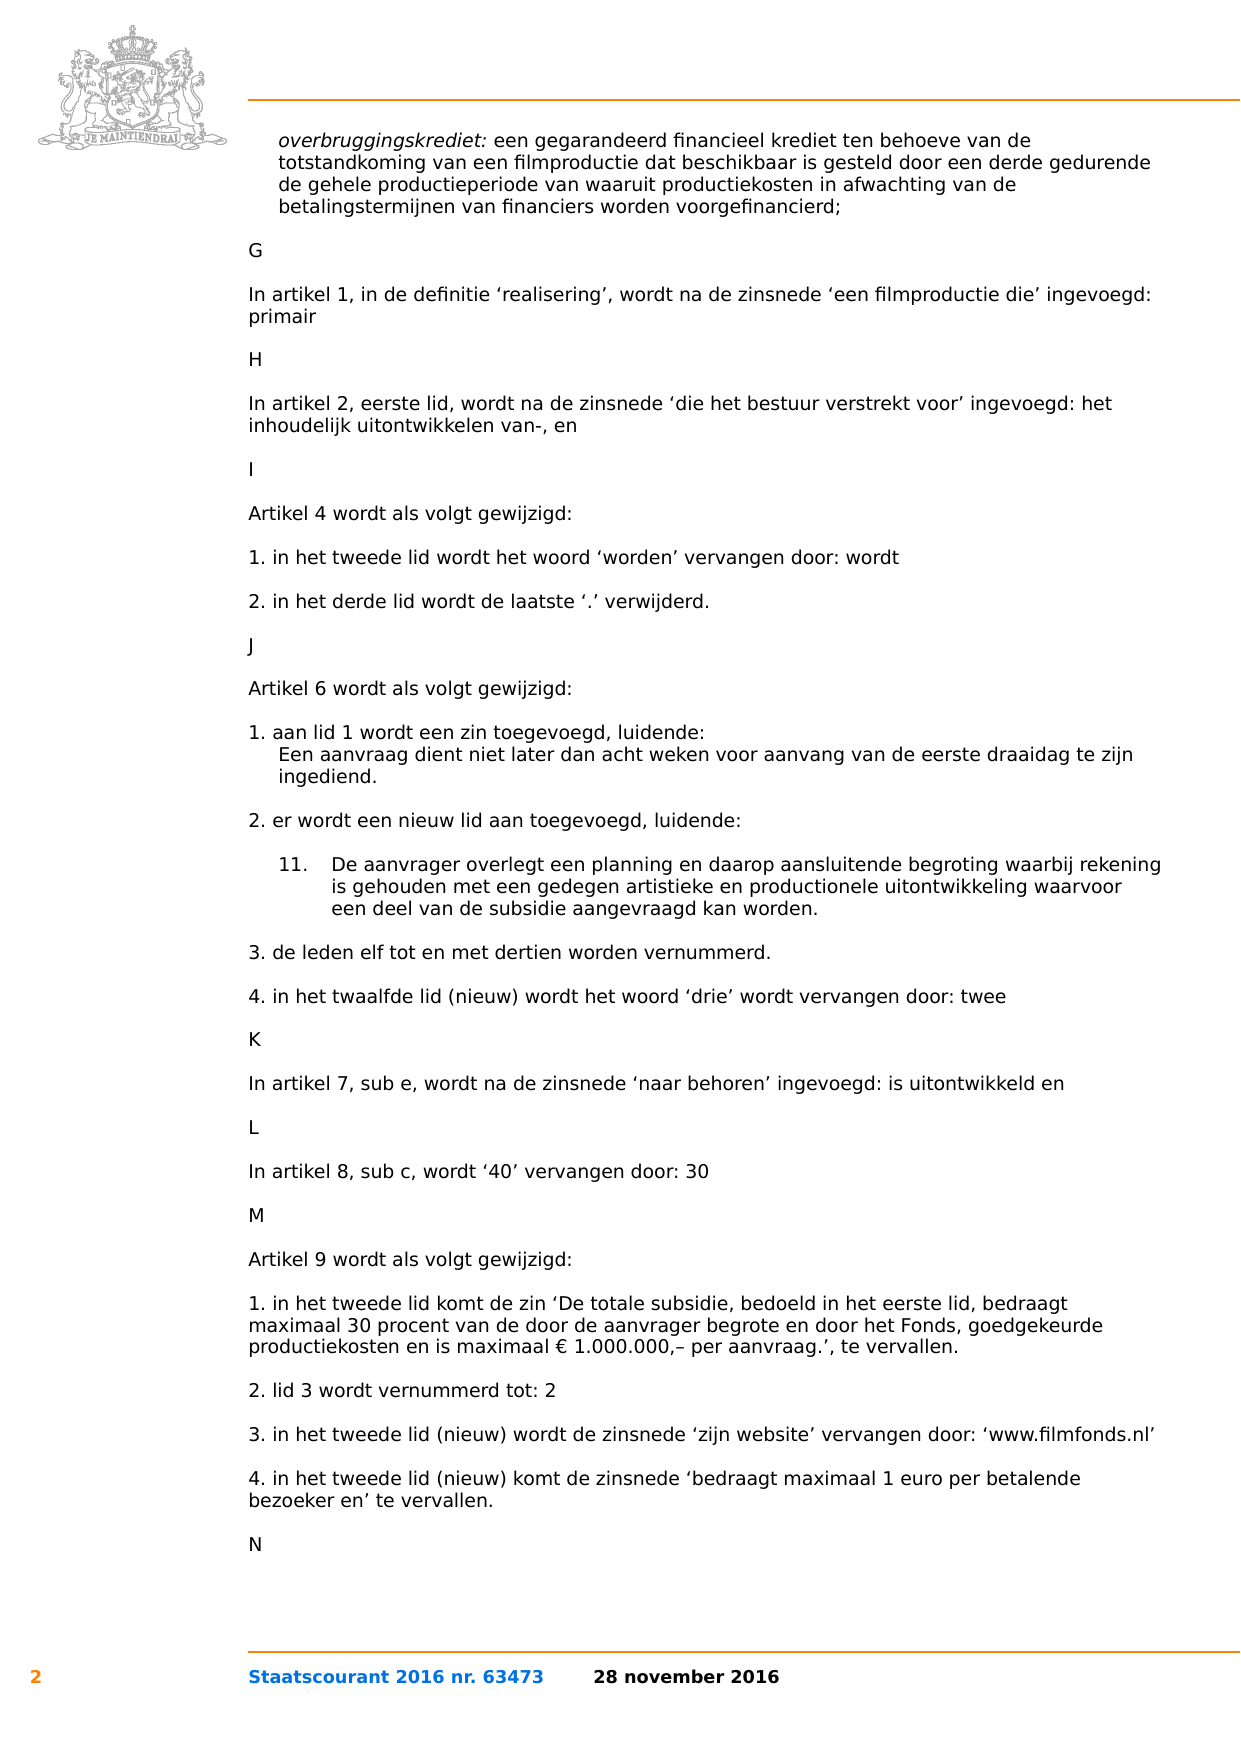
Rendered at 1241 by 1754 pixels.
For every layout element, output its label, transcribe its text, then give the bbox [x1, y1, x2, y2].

picture [38, 25, 227, 150]
text G [248, 240, 1163, 262]
text Een aanvraag dient niet later dan acht weken voor aanvang van de eerste draaidag te zijn ingediend. [278, 744, 1163, 788]
text M [248, 1205, 1163, 1227]
text In artikel 8, sub c, wordt ‘40’ vervangen door: 30 [248, 1161, 1163, 1183]
text In artikel 2, eerste lid, wordt na de zinsnede ‘die het bestuur verstrekt voor’ ingevoegd: het inhoudelijk uitontwikkelen van-, en [248, 393, 1163, 437]
text Artikel 6 wordt als volgt gewijzigd: [248, 678, 1163, 700]
text In artikel 1, in de definitie ‘realisering’, wordt na de zinsnede ‘een filmproductie die’ ingevoegd: primair [248, 283, 1163, 327]
text 11. De aanvrager overlegt een planning en daarop aansluitende begroting waarbij rekening is gehouden met een gedegen artistieke en productionele uitontwikkeling waarvoor een deel van de subsidie aangevraagd kan worden. [278, 854, 1163, 920]
text overbruggingskrediet: een gegarandeerd financieel krediet ten behoeve van de totstandkoming van een filmproductie dat beschikbaar is gesteld door een derde gedurende de gehele productieperiode van waaruit productiekosten in afwachting van de betalingstermijnen van financiers worden voorgefinancierd; [278, 130, 1163, 218]
text Artikel 4 wordt als volgt gewijzigd: [248, 503, 1163, 525]
text L [248, 1117, 1163, 1139]
text 4. in het tweede lid (nieuw) komt de zinsnede ‘bedraagt maximaal 1 euro per betalende bezoeker en’ te vervallen. [248, 1468, 1163, 1512]
text I [248, 459, 1163, 481]
text In artikel 7, sub e, wordt na de zinsnede ‘naar behoren’ ingevoegd: is uitontwikkeld en [248, 1073, 1163, 1095]
text 1. aan lid 1 wordt een zin toegevoegd, luidende: [248, 722, 1163, 744]
text 3. in het tweede lid (nieuw) wordt de zinsnede ‘zijn website’ vervangen door: ‘www.filmfonds.nl’ [248, 1424, 1163, 1446]
text 1. in het tweede lid komt de zin ‘De totale subsidie, bedoeld in het eerste lid, bedraagt maximaal 30 procent van de door de aanvrager begrote en door het Fonds, goedgekeurde productiekosten en is maximaal € 1.000.000,– per aanvraag.’, te vervallen. [248, 1292, 1163, 1358]
text H [248, 349, 1163, 371]
text Artikel 9 wordt als volgt gewijzigd: [248, 1249, 1163, 1271]
text 2. in het derde lid wordt de laatste ‘.’ verwijderd. [248, 591, 1163, 613]
text K [248, 1029, 1163, 1051]
text 2. lid 3 wordt vernummerd tot: 2 [248, 1380, 1163, 1402]
text 1. in het tweede lid wordt het woord ‘worden’ vervangen door: wordt [248, 547, 1163, 569]
text 3. de leden elf tot en met dertien worden vernummerd. [248, 942, 1163, 964]
text 4. in het twaalfde lid (nieuw) wordt het woord ‘drie’ wordt vervangen door: twee [248, 986, 1163, 1007]
text N [248, 1534, 1163, 1556]
text 2. er wordt een nieuw lid aan toegevoegd, luidende: [248, 810, 1163, 832]
text J [248, 634, 1163, 656]
